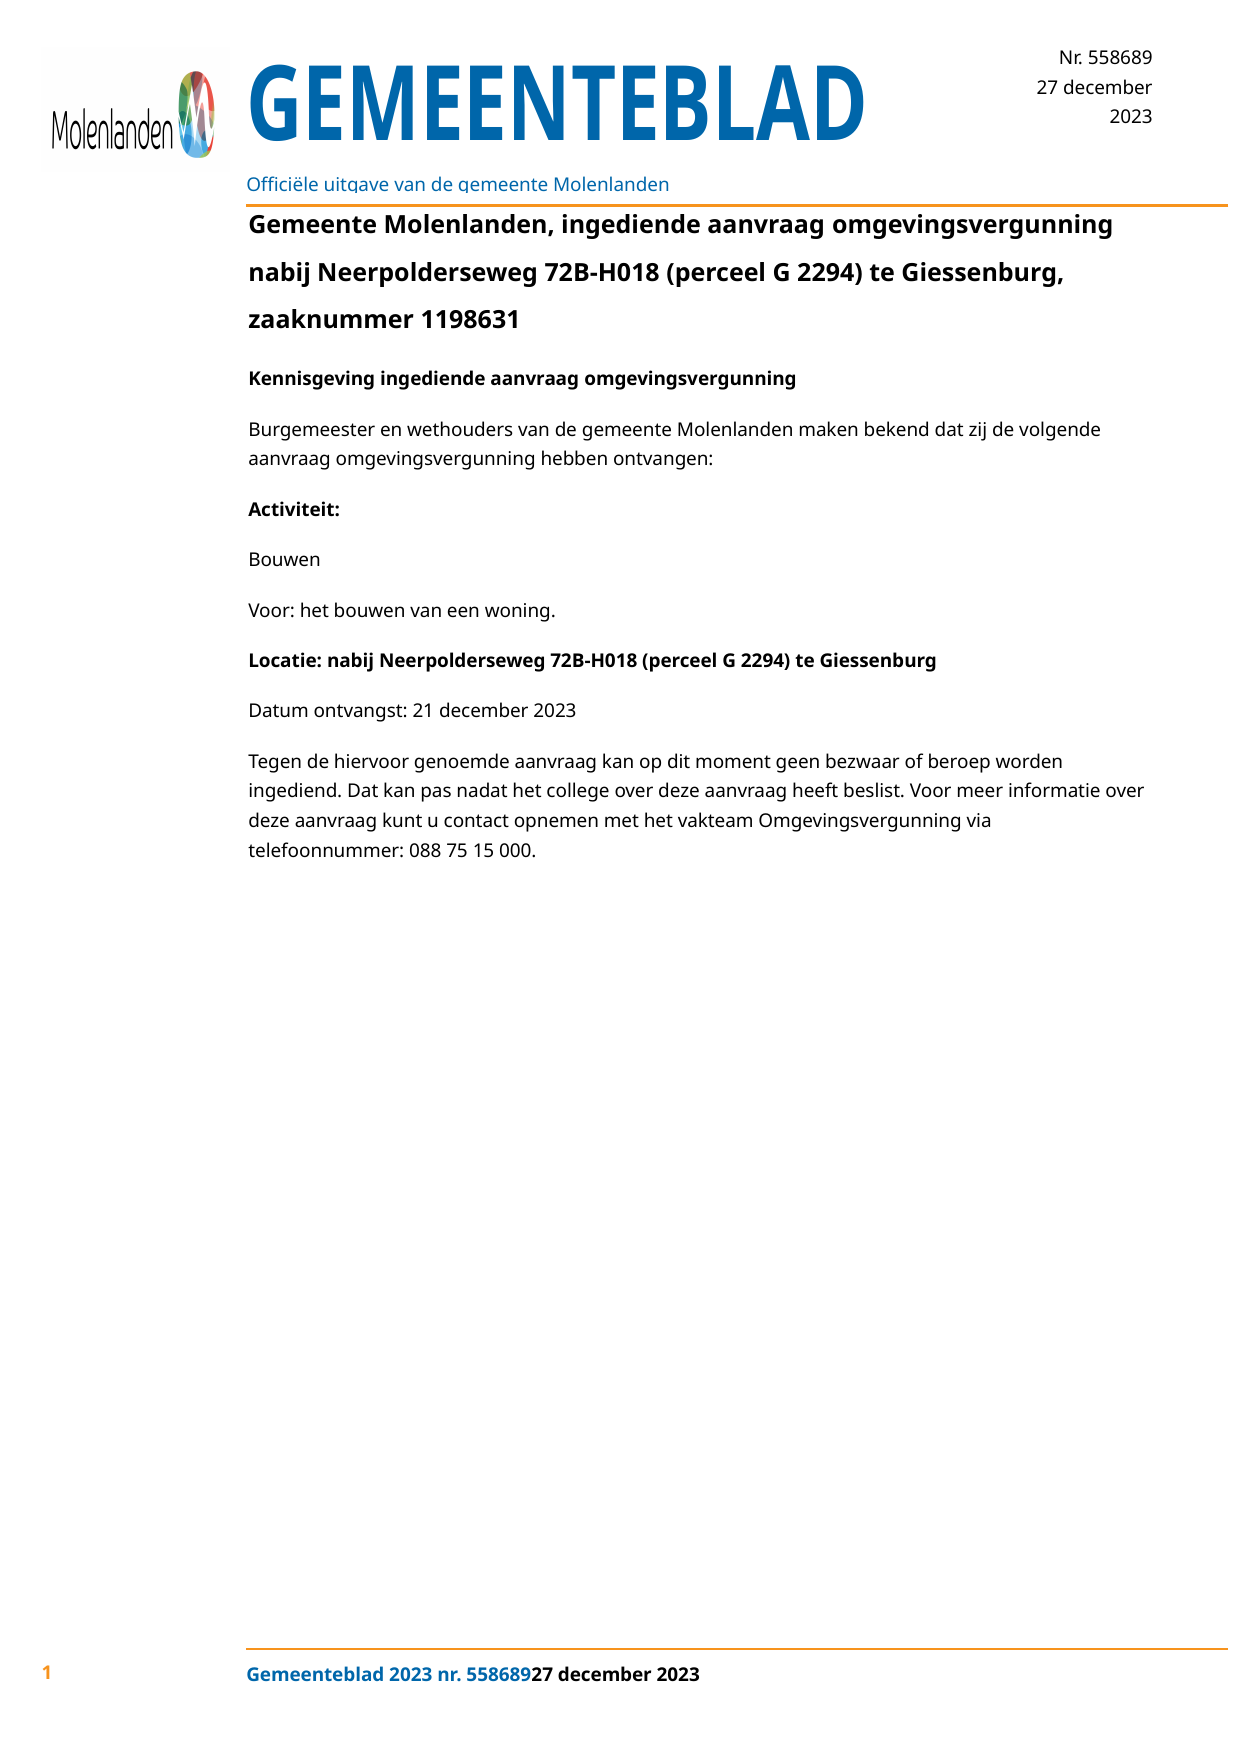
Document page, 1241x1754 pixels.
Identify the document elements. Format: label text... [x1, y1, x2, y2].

text Burgemeester en wethouders van de gemeente Molenlanden maken bekend dat zij de volgende aanvraag omgevingsvergunning hebben ontvangen: [248, 416, 1152, 471]
text Activiteit: [248, 496, 1152, 522]
text Kennisgeving ingediende aanvraag omgevingsvergunning [248, 366, 1152, 391]
text Voor: het bouwen van een woning. [248, 597, 1152, 622]
text Locatie: nabij Neerpolderseweg 72B-H018 (perceel G 2294) te Giessenburg [248, 647, 1152, 673]
text Bouwen [248, 546, 1152, 572]
picture [41, 47, 231, 172]
text Tegen de hiervoor genoemde aanvraag kan op dit moment geen bezwaar of beroep worden ingediend. Dat kan pas nadat het college over deze aanvraag heeft beslist. Voor meer informatie over deze aanvraag kunt u contact opnemen met het vakteam Omgevingsvergunning via telefoonnummer: 088 75 15 000. [248, 748, 1152, 862]
text Gemeente Molenlanden, ingediende aanvraag omgevingsvergunning nabij Neerpolderseweg 72B-H018 (perceel G 2294) te Giessenburg, zaaknummer 1198631 [248, 207, 1152, 336]
text Datum ontvangst: 21 december 2023 [248, 698, 1152, 723]
